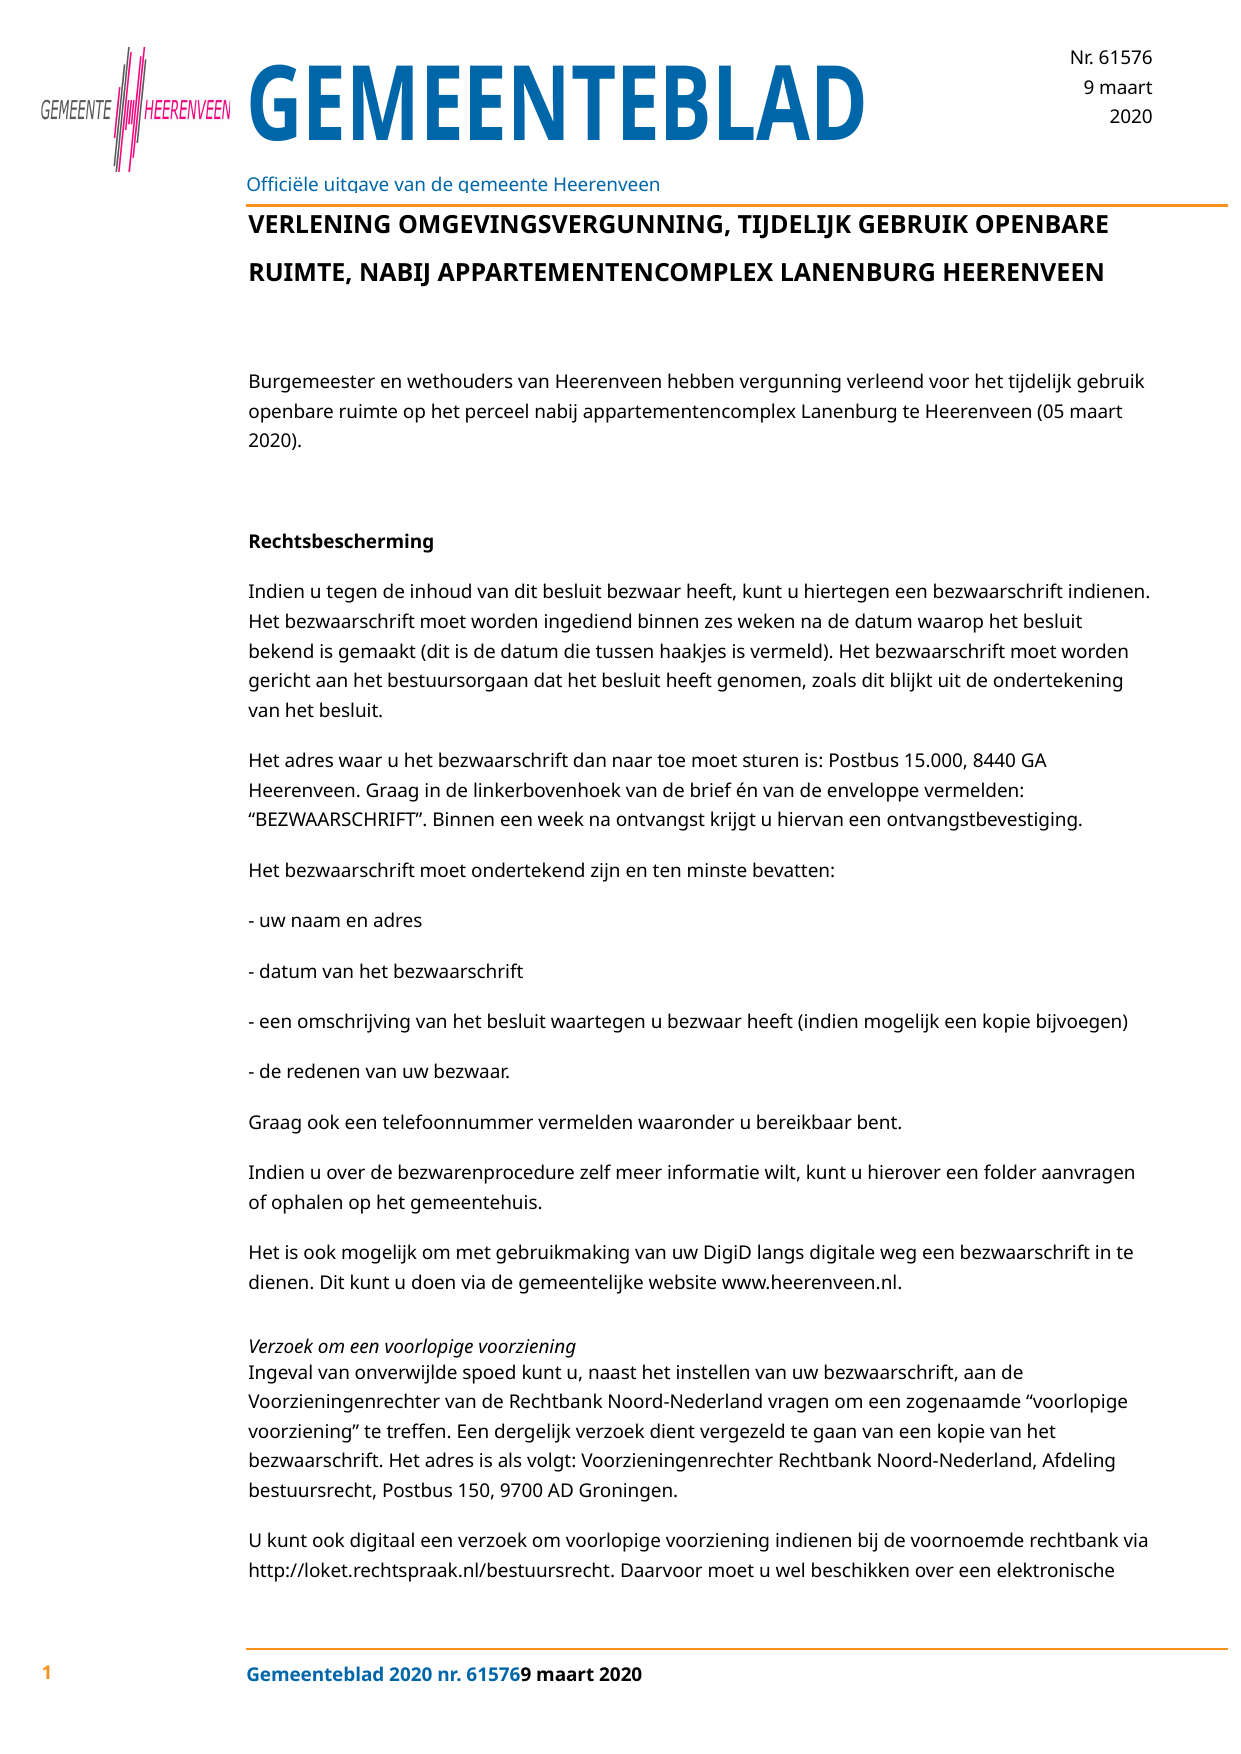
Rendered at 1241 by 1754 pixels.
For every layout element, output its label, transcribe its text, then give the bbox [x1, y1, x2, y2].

text Het adres waar u het bezwaarschrift dan naar toe moet sturen is: Postbus 15.000, 8440 GA Heerenveen. Graag in de linkerbovenhoek van de brief én van de enveloppe vermelden: “BEZWAARSCHRIFT”. Binnen een week na ontvangst krijgt u hiervan een ontvangstbevestiging. [248, 747, 1152, 832]
text Indien u tegen de inhoud van dit besluit bezwaar heeft, kunt u hiertegen een bezwaarschrift indienen. Het bezwaarschrift moet worden ingediend binnen zes weken na de datum waarop het besluit bekend is gemaakt (dit is de datum die tussen haakjes is vermeld). Het bezwaarschrift moet worden gericht aan het bestuursorgaan dat het besluit heeft genomen, zoals dit blijkt uit de ondertekening van het besluit. [248, 579, 1152, 723]
text Indien u over de bezwarenprocedure zelf meer informatie wilt, kunt u hierover een folder aanvragen of ophalen op het gemeentehuis. [248, 1159, 1152, 1215]
text - datum van het bezwaarschrift [248, 958, 1152, 984]
text Graag ook een telefoonnummer vermelden waaronder u bereikbaar bent. [248, 1109, 1152, 1135]
text Rechtsbescherming [248, 528, 1152, 554]
text Ingeval van onverwijlde spoed kunt u, naast het instellen van uw bezwaarschrift, aan de Voorzieningenrechter van de Rechtbank Noord-Nederland vragen om een zogenaamde “voorlopige voorziening” te treffen. Een dergelijk verzoek dient vergezeld te gaan van een kopie van het bezwaarschrift. Het adres is als volgt: Voorzieningenrechter Rechtbank Noord-Nederland, Afdeling bestuursrecht, Postbus 150, 9700 AD Groningen. [248, 1359, 1152, 1503]
text - de redenen van uw bezwaar. [248, 1059, 1152, 1084]
text Burgemeester en wethouders van Heerenveen hebben vergunning verleend voor het tijdelijk gebruik openbare ruimte op het perceel nabij appartementencomplex Lanenburg te Heerenveen (05 maart 2020). [248, 368, 1152, 453]
text VERLENING OMGEVINGSVERGUNNING, TIJDELIJK GEBRUIK OPENBARE RUIMTE, NABIJ APPARTEMENTENCOMPLEX LANENBURG HEERENVEEN [248, 207, 1152, 288]
text Verzoek om een voorlopige voorziening [248, 1333, 1152, 1359]
picture [41, 47, 231, 172]
text Het is ook mogelijk om met gebruikmaking van uw DigiD langs digitale weg een bezwaarschrift in te dienen. Dit kunt u doen via de gemeentelijke website www.heerenveen.nl. [248, 1239, 1152, 1295]
text Het bezwaarschrift moet ondertekend zijn en ten minste bevatten: [248, 857, 1152, 883]
text - uw naam en adres [248, 907, 1152, 933]
text - een omschrijving van het besluit waartegen u bezwaar heeft (indien mogelijk een kopie bijvoegen) [248, 1008, 1152, 1034]
text U kunt ook digitaal een verzoek om voorlopige voorziening indienen bij de voornoemde rechtbank via http://loket.rechtspraak.nl/bestuursrecht. Daarvoor moet u wel beschikken over een elektronische [248, 1528, 1152, 1583]
